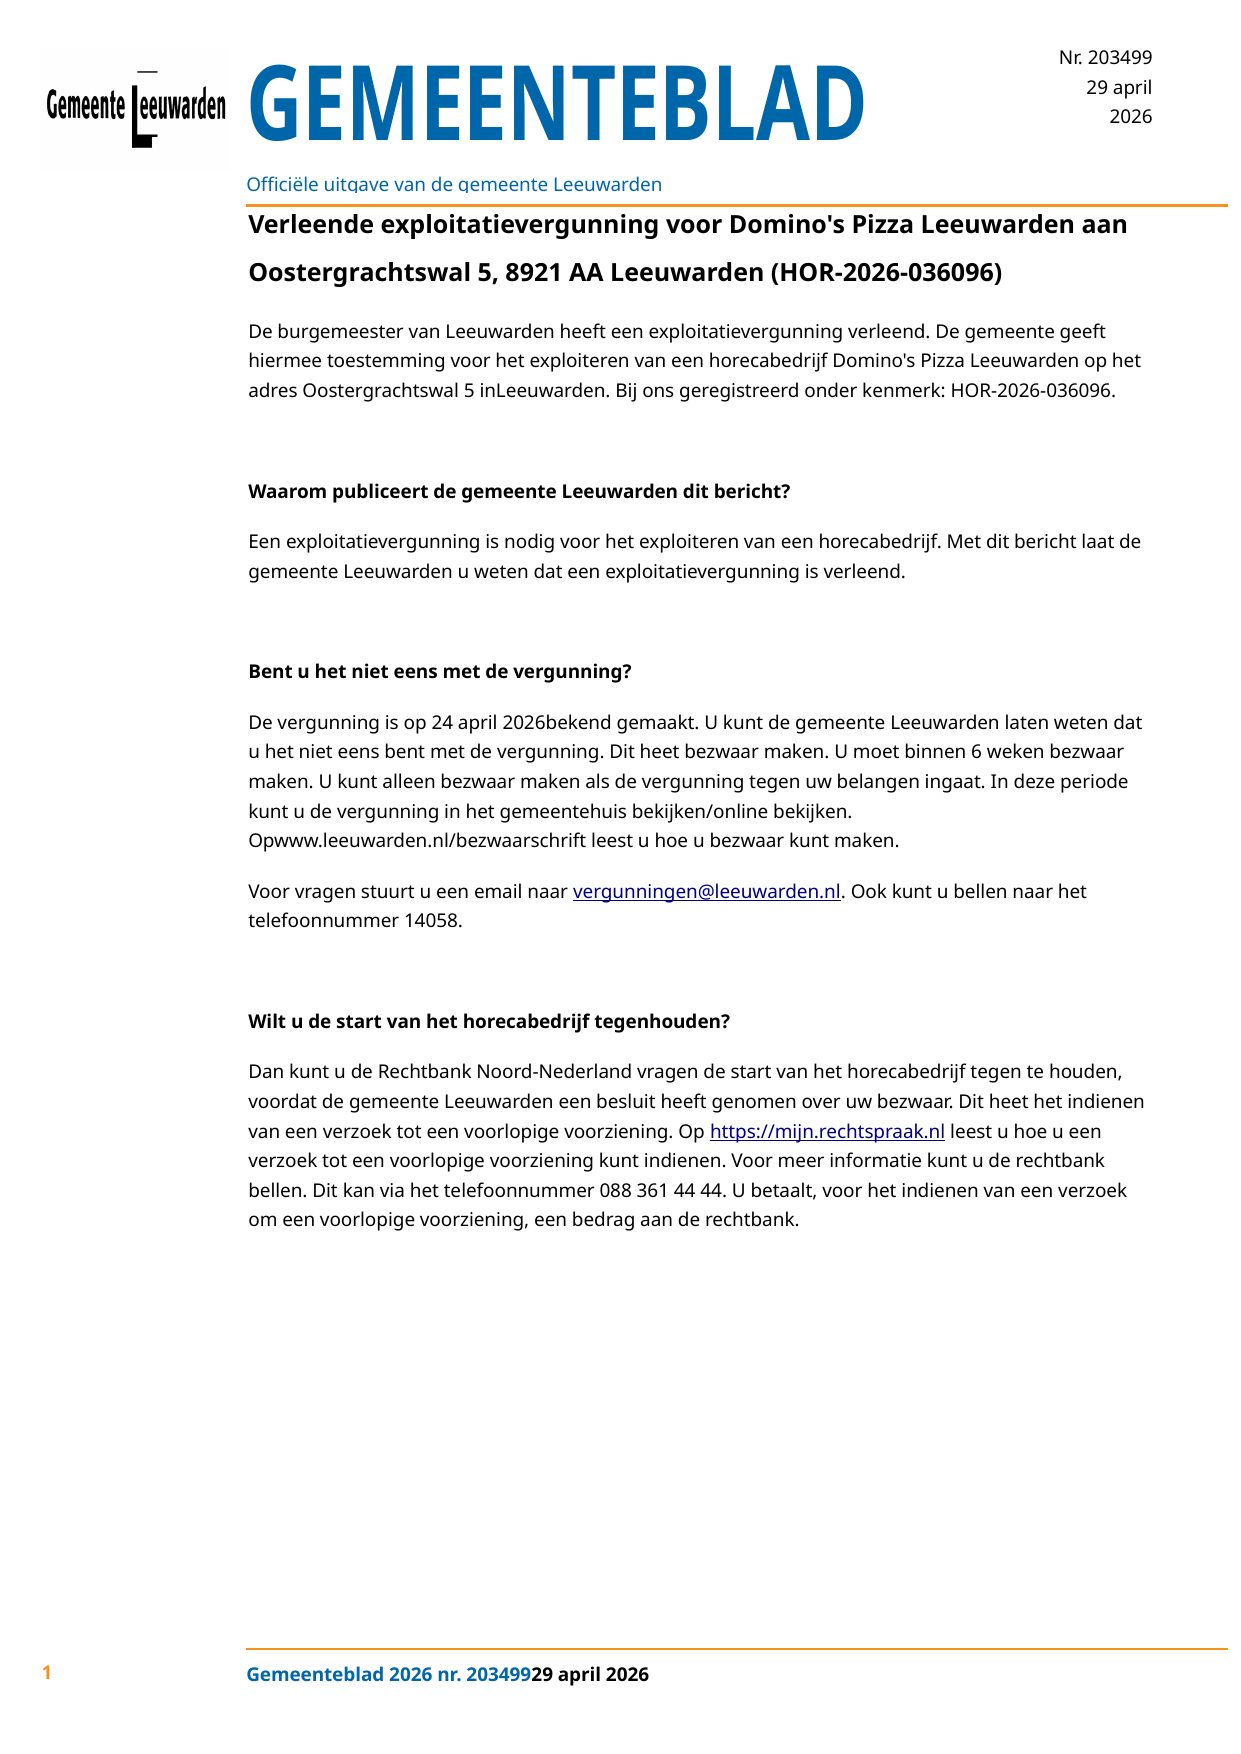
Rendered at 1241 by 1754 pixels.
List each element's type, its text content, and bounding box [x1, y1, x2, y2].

text De burgemeester van Leeuwarden heeft een exploitatievergunning verleend. De gemeente geeft hiermee toestemming voor het exploiteren van een horecabedrijf Domino's Pizza Leeuwarden op het adres Oostergrachtswal 5 inLeeuwarden. Bij ons geregistreerd onder kenmerk: HOR-2026-036096. [248, 318, 1152, 403]
picture [41, 47, 231, 172]
text Verleende exploitatievergunning voor Domino's Pizza Leeuwarden aan Oostergrachtswal 5, 8921 AA Leeuwarden (HOR-2026-036096) [248, 207, 1152, 288]
text Voor vragen stuurt u een email naar vergunningen@leeuwarden.nl. Ook kunt u bellen naar het telefoonnummer 14058. [248, 878, 1152, 933]
text De vergunning is op 24 april 2026bekend gemaakt. U kunt de gemeente Leeuwarden laten weten dat u het niet eens bent met de vergunning. Dit heet bezwaar maken. U moet binnen 6 weken bezwaar maken. U kunt alleen bezwaar maken als de vergunning tegen uw belangen ingaat. In deze periode kunt u de vergunning in het gemeentehuis bekijken/online bekijken. Opwww.leeuwarden.nl/bezwaarschrift leest u hoe u bezwaar kunt maken. [248, 709, 1152, 853]
text Dan kunt u de Rechtbank Noord-Nederland vragen de start van het horecabedrijf tegen te houden, voordat de gemeente Leeuwarden een besluit heeft genomen over uw bezwaar. Dit heet het indienen van een verzoek tot een voorlopige voorziening. Op https://mijn.rechtspraak.nl leest u hoe u een verzoek tot een voorlopige voorziening kunt indienen. Voor meer informatie kunt u de rechtbank bellen. Dit kan via het telefoonnummer 088 361 44 44. U betaalt, voor het indienen van een verzoek om een voorlopige voorziening, een bedrag aan de rechtbank. [248, 1059, 1152, 1232]
text Bent u het niet eens met de vergunning? [248, 659, 1152, 684]
text Waarom publiceert de gemeente Leeuwarden dit bericht? [248, 478, 1152, 504]
text Wilt u de start van het horecabedrijf tegenhouden? [248, 1008, 1152, 1034]
text Een exploitatievergunning is nodig voor het exploiteren van een horecabedrijf. Met dit bericht laat de gemeente Leeuwarden u weten dat een exploitatievergunning is verleend. [248, 528, 1152, 584]
